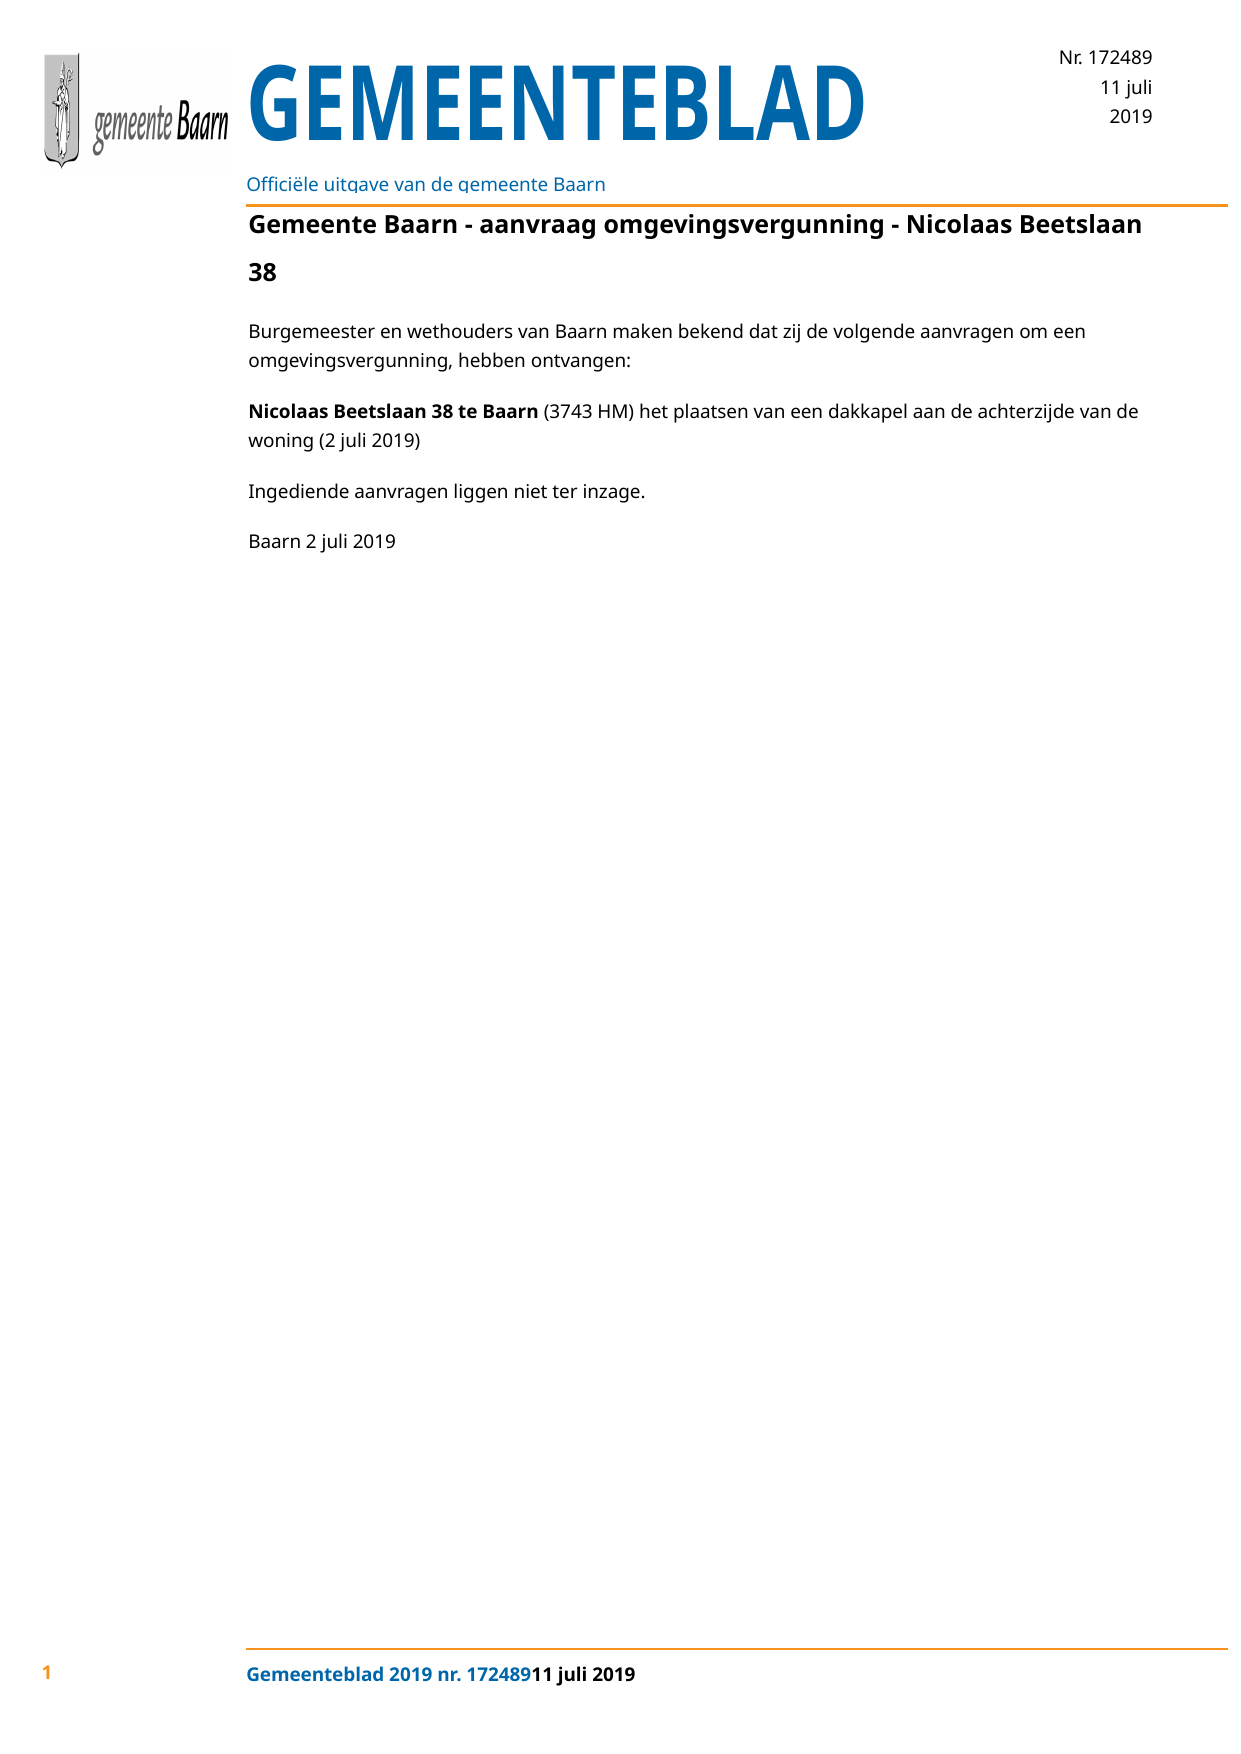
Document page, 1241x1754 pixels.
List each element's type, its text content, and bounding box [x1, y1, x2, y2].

text Gemeente Baarn - aanvraag omgevingsvergunning - Nicolaas Beetslaan 38 [248, 207, 1152, 288]
picture [41, 47, 231, 172]
text Ingediende aanvragen liggen niet ter inzage. [248, 478, 1152, 504]
text Baarn 2 juli 2019 [248, 528, 1152, 554]
text Burgemeester en wethouders van Baarn maken bekend dat zij de volgende aanvragen om een omgevingsvergunning, hebben ontvangen: [248, 318, 1152, 373]
text Nicolaas Beetslaan 38 te Baarn (3743 HM) het plaatsen van een dakkapel aan de achterzijde van de woning (2 juli 2019) [248, 398, 1152, 453]
